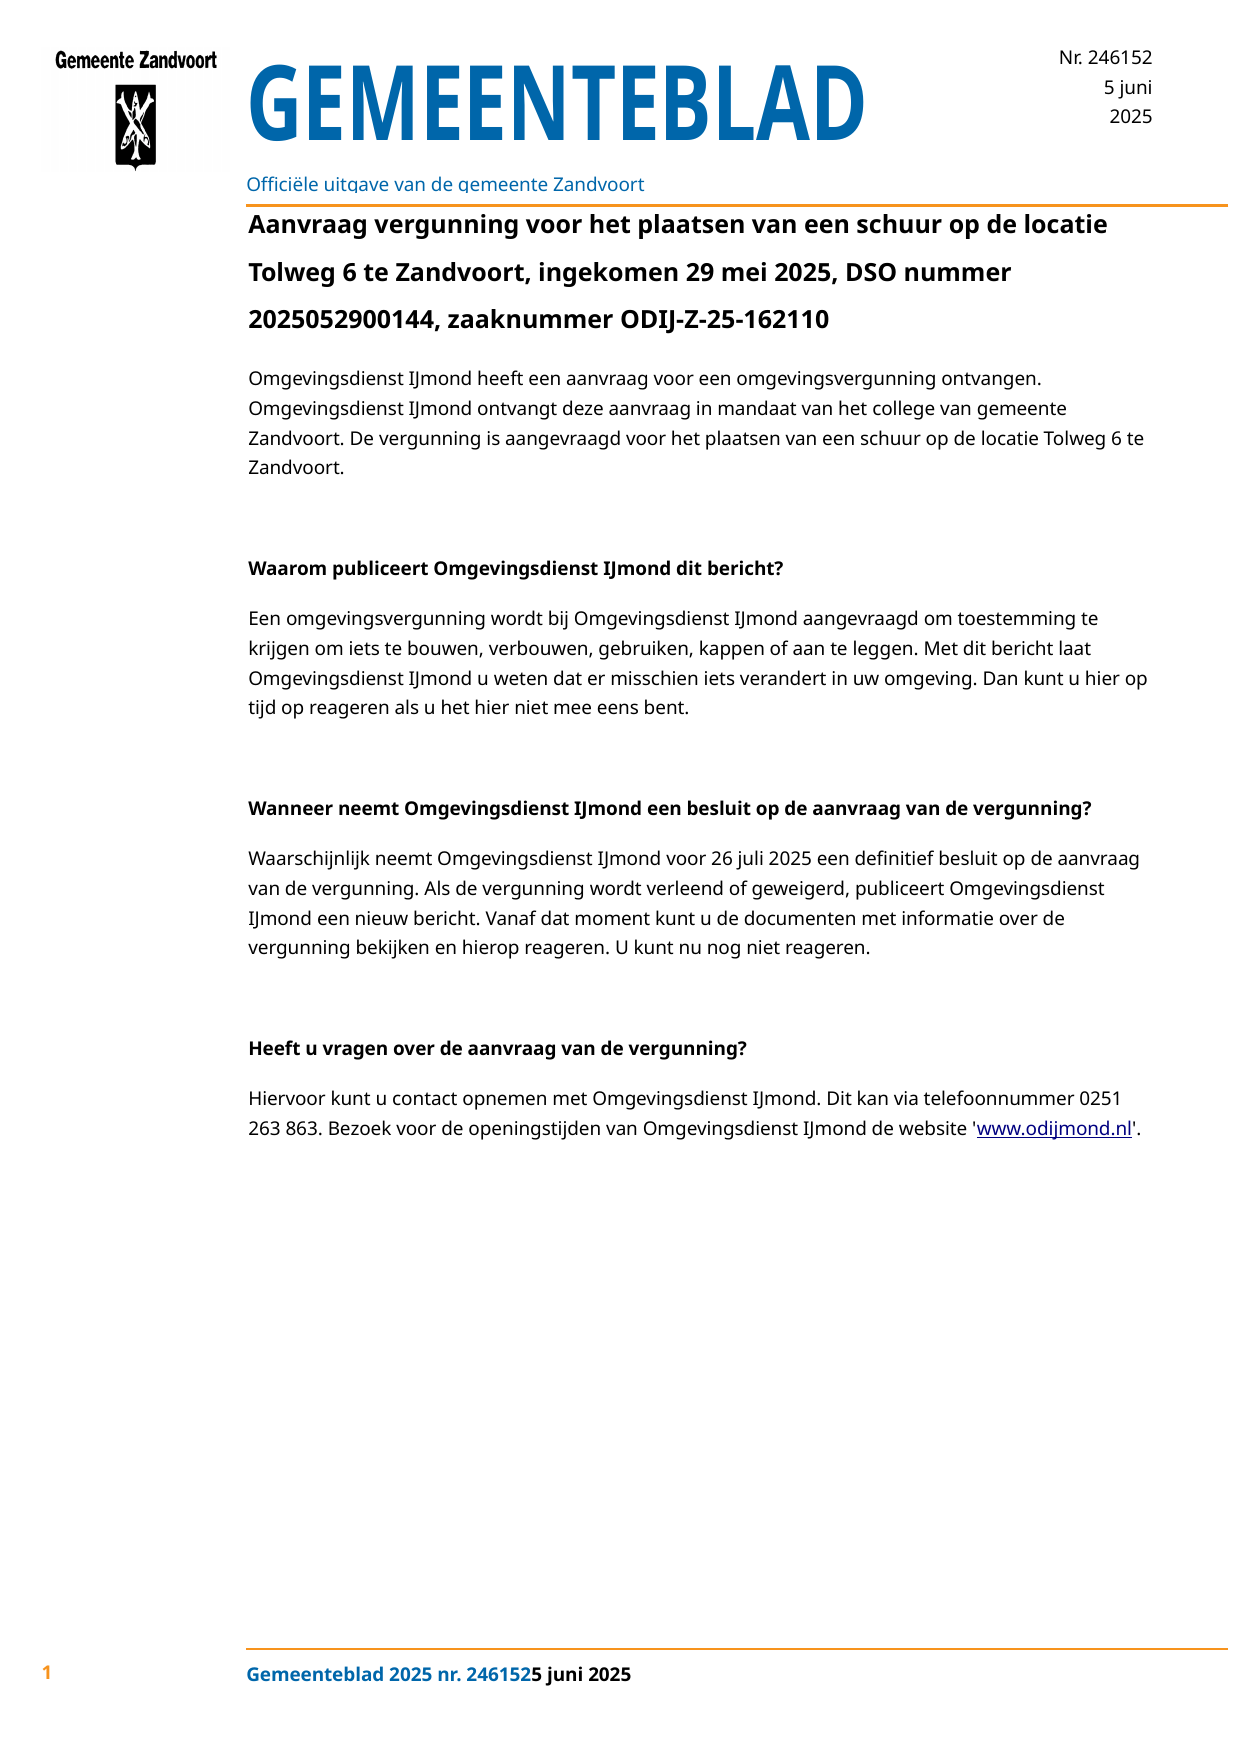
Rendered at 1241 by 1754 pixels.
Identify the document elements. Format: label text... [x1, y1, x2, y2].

text Wanneer neemt Omgevingsdienst IJmond een besluit op de aanvraag van de vergunning? [248, 795, 1152, 821]
text Heeft u vragen over de aanvraag van de vergunning? [248, 1035, 1152, 1061]
text Aanvraag vergunning voor het plaatsen van een schuur op de locatie Tolweg 6 te Zandvoort, ingekomen 29 mei 2025, DSO nummer 2025052900144, zaaknummer ODIJ-Z-25-162110 [248, 207, 1152, 336]
text Een omgevingsvergunning wordt bij Omgevingsdienst IJmond aangevraagd om toestemming te krijgen om iets te bouwen, verbouwen, gebruiken, kappen of aan te leggen. Met dit bericht laat Omgevingsdienst IJmond u weten dat er misschien iets verandert in uw omgeving. Dan kunt u hier op tijd op reageren als u het hier niet mee eens bent. [248, 606, 1152, 720]
text Waarschijnlijk neemt Omgevingsdienst IJmond voor 26 juli 2025 een definitief besluit op de aanvraag van de vergunning. Als de vergunning wordt verleend of geweigerd, publiceert Omgevingsdienst IJmond een nieuw bericht. Vanaf dat moment kunt u de documenten met informatie over de vergunning bekijken en hierop reageren. U kunt nu nog niet reageren. [248, 846, 1152, 960]
text Waarom publiceert Omgevingsdienst IJmond dit bericht? [248, 555, 1152, 581]
picture [41, 47, 231, 172]
text Hiervoor kunt u contact opnemen met Omgevingsdienst IJmond. Dit kan via telefoonnummer 0251 263 863. Bezoek voor de openingstijden van Omgevingsdienst IJmond de website 'www.odijmond.nl'. [248, 1086, 1152, 1141]
text Omgevingsdienst IJmond heeft een aanvraag voor een omgevingsvergunning ontvangen. Omgevingsdienst IJmond ontvangt deze aanvraag in mandaat van het college van gemeente Zandvoort. De vergunning is aangevraagd voor het plaatsen van een schuur op de locatie Tolweg 6 te Zandvoort. [248, 366, 1152, 480]
